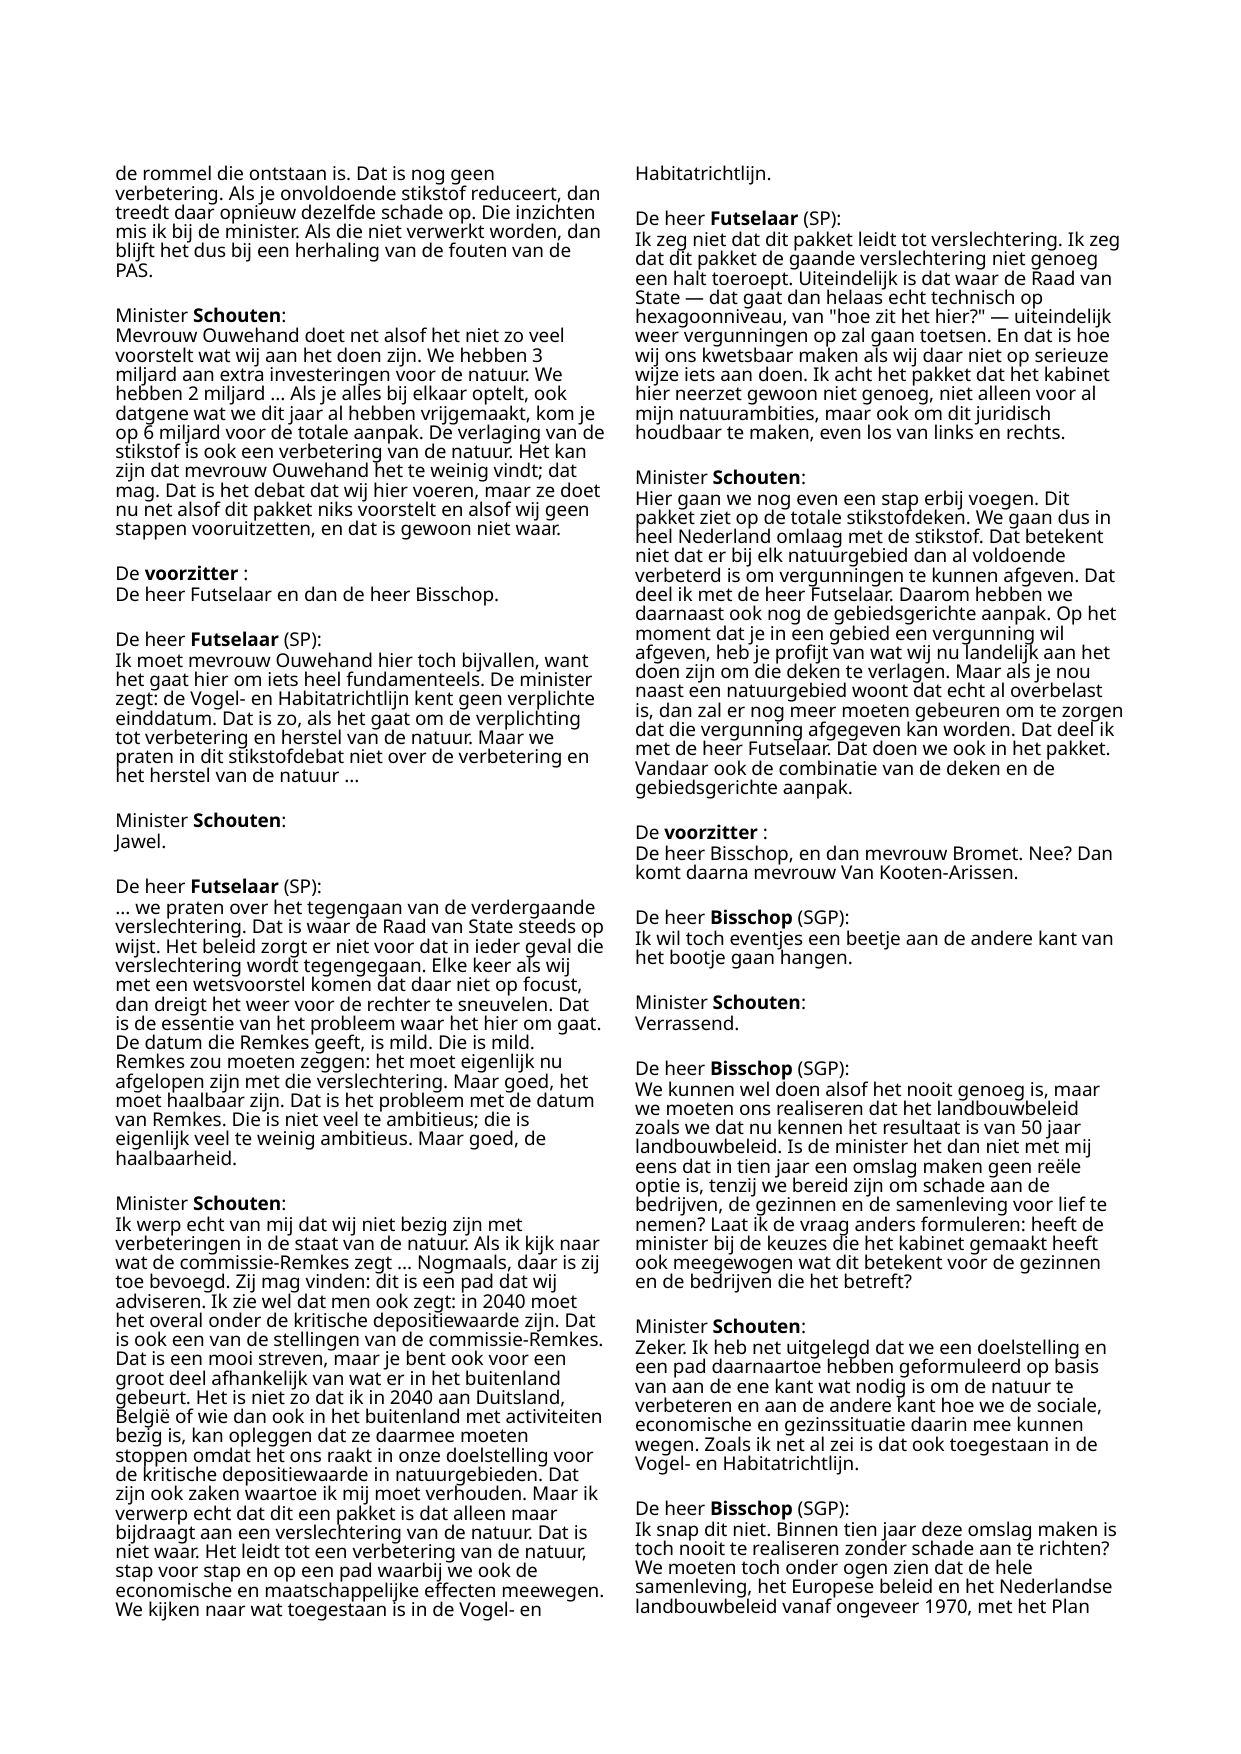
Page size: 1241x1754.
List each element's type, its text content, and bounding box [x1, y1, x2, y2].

text Minister Schouten: [115, 808, 605, 833]
text Hier gaan we nog even een stap erbij voegen. Dit pakket ziet op de totale stikstofdeken. We gaan dus in heel Nederland omlaag met de stikstof. Dat betekent niet dat er bij elk natuurgebied dan al voldoende verbeterd is om vergunningen te kunnen afgeven. Dat deel ik met de heer Futselaar. Daarom hebben we daarnaast ook nog de gebiedsgerichte aanpak. Op het moment dat je in een gebied een vergunning wil afgeven, heb je profijt van wat wij nu landelijk aan het doen zijn om die deken te verlagen. Maar als je nou naast een natuurgebied woont dat echt al overbelast is, dan zal er nog meer moeten gebeuren om te zorgen dat die vergunning afgegeven kan worden. Dat deel ik met de heer Futselaar. Dat doen we ook in het pakket. Vandaar ook de combinatie van de deken en de gebiedsgerichte aanpak. [635, 490, 1125, 798]
text De heer Futselaar en dan de heer Bisschop. [115, 586, 605, 605]
text Ik zeg niet dat dit pakket leidt tot verslechtering. Ik zeg dat dit pakket de gaande verslechtering niet genoeg een halt toeroept. Uiteindelijk is dat waar de Raad van State — dat gaat dan helaas echt technisch op hexagoonniveau, van "hoe zit het hier?" — uiteindelijk weer vergunningen op zal gaan toetsen. En dat is hoe wij ons kwetsbaar maken als wij daar niet op serieuze wijze iets aan doen. Ik acht het pakket dat het kabinet hier neerzet gewoon niet genoeg, niet alleen voor al mijn natuurambities, maar ook om dit juridisch houdbaar te maken, even los van links en rechts. [635, 231, 1125, 443]
text Habitatrichtlijn. [635, 165, 1125, 184]
text Verrassend. [635, 1015, 1125, 1034]
text De heer Bisschop, en dan mevrouw Bromet. Nee? Dan komt daarna mevrouw Van Kooten-Arissen. [635, 844, 1125, 883]
text De heer Bisschop (SGP): [635, 904, 1125, 930]
text Ik wil toch eventjes een beetje aan de andere kant van het bootje gaan hangen. [635, 930, 1125, 968]
text De voorzitter : [635, 819, 1125, 844]
text Minister Schouten: [635, 1313, 1125, 1339]
text De heer Futselaar (SP): [115, 626, 605, 652]
text De heer Futselaar (SP): [115, 873, 605, 899]
text Minister Schouten: [635, 989, 1125, 1015]
text De voorzitter : [115, 560, 605, 586]
text de rommel die ontstaan is. Dat is nog geen verbetering. Als je onvoldoende stikstof reduceert, dan treedt daar opnieuw dezelfde schade op. Die inzichten mis ik bij de minister. Als die niet verwerkt worden, dan blijft het dus bij een herhaling van de fouten van de PAS. [115, 165, 605, 281]
text Mevrouw Ouwehand doet net alsof het niet zo veel voorstelt wat wij aan het doen zijn. We hebben 3 miljard aan extra investeringen voor de natuur. We hebben 2 miljard ... Als je alles bij elkaar optelt, ook datgene wat we dit jaar al hebben vrijgemaakt, kom je op 6 miljard voor de totale aanpak. De verlaging van de stikstof is ook een verbetering van de natuur. Het kan zijn dat mevrouw Ouwehand het te weinig vindt; dat mag. Dat is het debat dat wij hier voeren, maar ze doet nu net alsof dit pakket niks voorstelt en alsof wij geen stappen vooruitzetten, en dat is gewoon niet waar. [115, 327, 605, 539]
text Minister Schouten: [635, 464, 1125, 490]
text ... we praten over het tegengaan van de verdergaande verslechtering. Dat is waar de Raad van State steeds op wijst. Het beleid zorgt er niet voor dat in ieder geval die verslechtering wordt tegengegaan. Elke keer als wij met een wetsvoorstel komen dat daar niet op focust, dan dreigt het weer voor de rechter te sneuvelen. Dat is de essentie van het probleem waar het hier om gaat. De datum die Remkes geeft, is mild. Die is mild. Remkes zou moeten zeggen: het moet eigenlijk nu afgelopen zijn met die verslechtering. Maar goed, het moet haalbaar zijn. Dat is het probleem met de datum van Remkes. Die is niet veel te ambitieus; die is eigenlijk veel te weinig ambitieus. Maar goed, de haalbaarheid. [115, 899, 605, 1169]
text Minister Schouten: [115, 1190, 605, 1216]
text Jawel. [115, 833, 605, 853]
text De heer Bisschop (SGP): [635, 1055, 1125, 1081]
text Zeker. Ik heb net uitgelegd dat we een doelstelling en een pad daarnaartoe hebben geformuleerd op basis van aan de ene kant wat nodig is om de natuur te verbeteren en aan de andere kant hoe we de sociale, economische en gezinssituatie daarin mee kunnen wegen. Zoals ik net al zei is dat ook toegestaan in de Vogel- en Habitatrichtlijn. [635, 1339, 1125, 1474]
text Ik snap dit niet. Binnen tien jaar deze omslag maken is toch nooit te realiseren zonder schade aan te richten? We moeten toch onder ogen zien dat de hele samenleving, het Europese beleid en het Nederlandse landbouwbeleid vanaf ongeveer 1970, met het Plan [635, 1521, 1125, 1617]
text Ik moet mevrouw Ouwehand hier toch bijvallen, want het gaat hier om iets heel fundamenteels. De minister zegt: de Vogel- en Habitatrichtlijn kent geen verplichte einddatum. Dat is zo, als het gaat om de verplichting tot verbetering en herstel van de natuur. Maar we praten in dit stikstofdebat niet over de verbetering en het herstel van de natuur ... [115, 652, 605, 787]
text De heer Bisschop (SGP): [635, 1495, 1125, 1521]
text Minister Schouten: [115, 302, 605, 327]
text We kunnen wel doen alsof het nooit genoeg is, maar we moeten ons realiseren dat het landbouwbeleid zoals we dat nu kennen het resultaat is van 50 jaar landbouwbeleid. Is de minister het dan niet met mij eens dat in tien jaar een omslag maken geen reële optie is, tenzij we bereid zijn om schade aan de bedrijven, de gezinnen en de samenleving voor lief te nemen? Laat ik de vraag anders formuleren: heeft de minister bij de keuzes die het kabinet gemaakt heeft ook meegewogen wat dit betekent voor de gezinnen en de bedrijven die het betreft? [635, 1081, 1125, 1293]
text De heer Futselaar (SP): [635, 205, 1125, 231]
text Ik werp echt van mij dat wij niet bezig zijn met verbeteringen in de staat van de natuur. Als ik kijk naar wat de commissie-Remkes zegt ... Nogmaals, daar is zij toe bevoegd. Zij mag vinden: dit is een pad dat wij adviseren. Ik zie wel dat men ook zegt: in 2040 moet het overal onder de kritische depositiewaarde zijn. Dat is ook een van de stellingen van de commissie-Remkes. Dat is een mooi streven, maar je bent ook voor een groot deel afhankelijk van wat er in het buitenland gebeurt. Het is niet zo dat ik in 2040 aan Duitsland, België of wie dan ook in het buitenland met activiteiten bezig is, kan opleggen dat ze daarmee moeten stoppen omdat het ons raakt in onze doelstelling voor de kritische depositiewaarde in natuurgebieden. Dat zijn ook zaken waartoe ik mij moet verhouden. Maar ik verwerp echt dat dit een pakket is dat alleen maar bijdraagt aan een verslechtering van de natuur. Dat is niet waar. Het leidt tot een verbetering van de natuur, stap voor stap en op een pad waarbij we ook de economische en maatschappelijke effecten meewegen. We kijken naar wat toegestaan is in de Vogel- en [115, 1216, 605, 1620]
